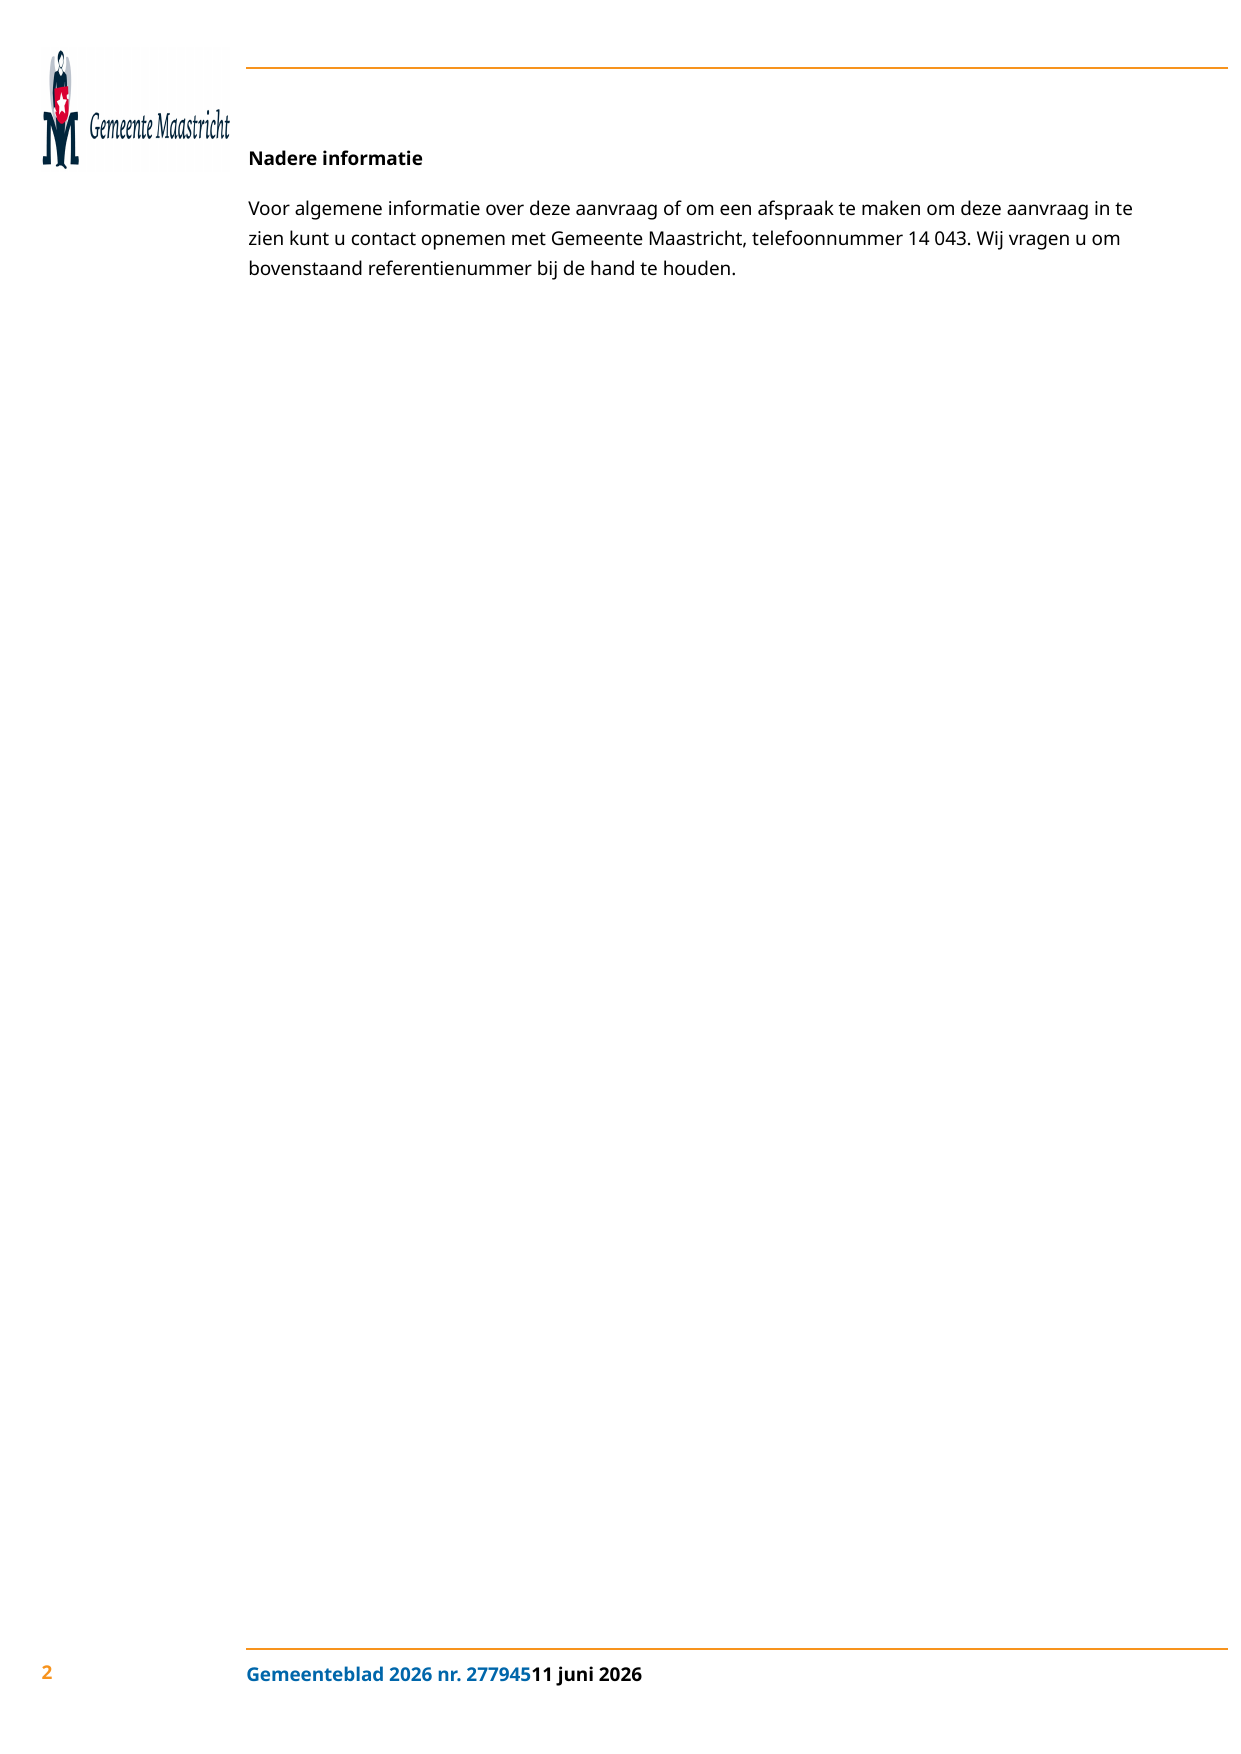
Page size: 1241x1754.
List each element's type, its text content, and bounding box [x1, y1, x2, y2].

text Nadere informatie [248, 145, 1152, 171]
picture [41, 47, 231, 172]
text Voor algemene informatie over deze aanvraag of om een afspraak te maken om deze aanvraag in te zien kunt u contact opnemen met Gemeente Maastricht, telefoonnummer 14 043. Wij vragen u om bovenstaand referentienummer bij de hand te houden. [248, 196, 1152, 281]
